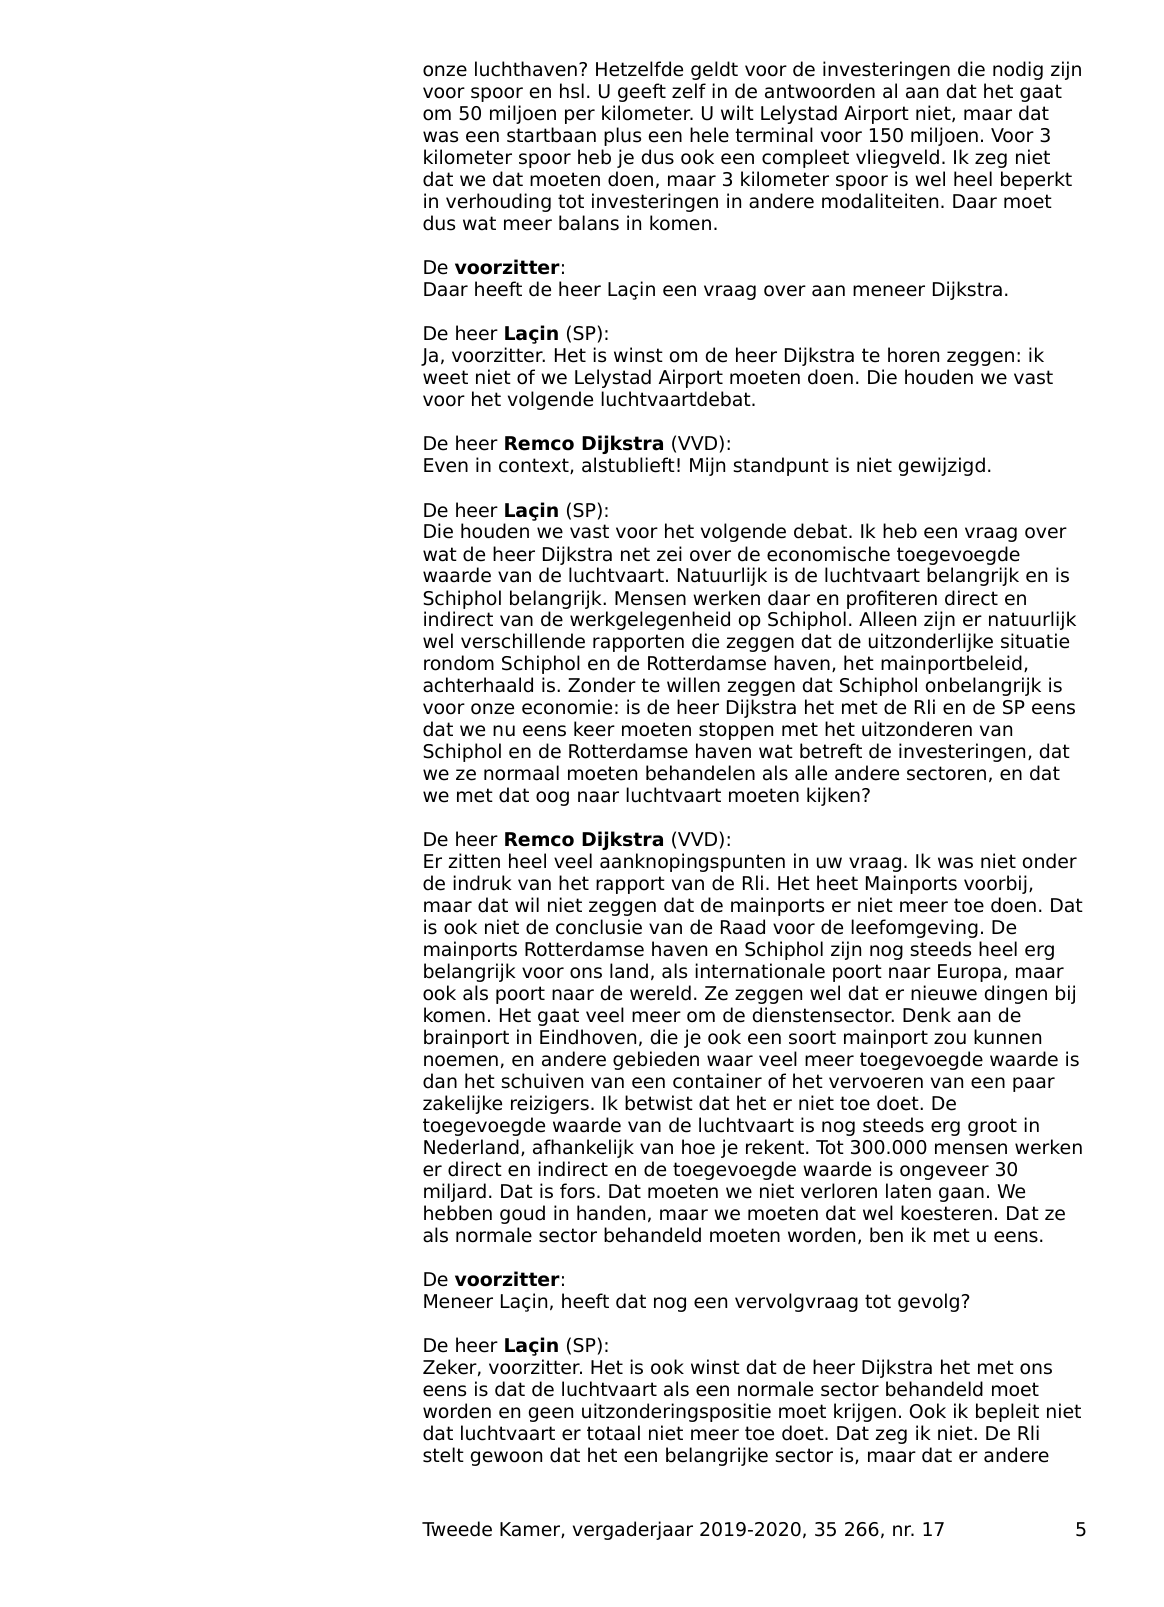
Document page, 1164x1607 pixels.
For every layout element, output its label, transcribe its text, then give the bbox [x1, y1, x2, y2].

text onze luchthaven? Hetzelfde geldt voor de investeringen die nodig zijn voor spoor en hsl. U geeft zelf in de antwoorden al aan dat het gaat om 50 miljoen per kilometer. U wilt Lelystad Airport niet, maar dat was een startbaan plus een hele terminal voor 150 miljoen. Voor 3 kilometer spoor heb je dus ook een compleet vliegveld. Ik zeg niet dat we dat moeten doen, maar 3 kilometer spoor is wel heel beperkt in verhouding tot investeringen in andere modaliteiten. Daar moet dus wat meer balans in komen. [422, 59, 1087, 235]
text Die houden we vast voor het volgende debat. Ik heb een vraag over wat de heer Dijkstra net zei over de economische toegevoegde waarde van de luchtvaart. Natuurlijk is de luchtvaart belangrijk en is Schiphol belangrijk. Mensen werken daar en profiteren direct en indirect van de werkgelegenheid op Schiphol. Alleen zijn er natuurlijk wel verschillende rapporten die zeggen dat de uitzonderlijke situatie rondom Schiphol en de Rotterdamse haven, het mainportbeleid, achterhaald is. Zonder te willen zeggen dat Schiphol onbelangrijk is voor onze economie: is de heer Dijkstra het met de Rli en de SP eens dat we nu eens keer moeten stoppen met het uitzonderen van Schiphol en de Rotterdamse haven wat betreft de investeringen, dat we ze normaal moeten behandelen als alle andere sectoren, en dat we met dat oog naar luchtvaart moeten kijken? [422, 521, 1087, 807]
text De heer Remco Dijkstra (VVD): [422, 829, 1087, 851]
text De heer Laçin (SP): [422, 499, 1087, 521]
text Even in context, alstublieft! Mijn standpunt is niet gewijzigd. [422, 455, 1087, 477]
text Zeker, voorzitter. Het is ook winst dat de heer Dijkstra het met ons eens is dat de luchtvaart als een normale sector behandeld moet worden en geen uitzonderingspositie moet krijgen. Ook ik bepleit niet dat luchtvaart er totaal niet meer toe doet. Dat zeg ik niet. De Rli stelt gewoon dat het een belangrijke sector is, maar dat er andere [422, 1357, 1087, 1467]
text De heer Remco Dijkstra (VVD): [422, 433, 1087, 455]
text Ja, voorzitter. Het is winst om de heer Dijkstra te horen zeggen: ik weet niet of we Lelystad Airport moeten doen. Die houden we vast voor het volgende luchtvaartdebat. [422, 345, 1087, 411]
text De heer Laçin (SP): [422, 323, 1087, 345]
text De voorzitter: [422, 257, 1087, 279]
text Daar heeft de heer Laçin een vraag over aan meneer Dijkstra. [422, 279, 1087, 301]
text Er zitten heel veel aanknopingspunten in uw vraag. Ik was niet onder de indruk van het rapport van de Rli. Het heet Mainports voorbij, maar dat wil niet zeggen dat de mainports er niet meer toe doen. Dat is ook niet de conclusie van de Raad voor de leefomgeving. De mainports Rotterdamse haven en Schiphol zijn nog steeds heel erg belangrijk voor ons land, als internationale poort naar Europa, maar ook als poort naar de wereld. Ze zeggen wel dat er nieuwe dingen bij komen. Het gaat veel meer om de dienstensector. Denk aan de brainport in Eindhoven, die je ook een soort mainport zou kunnen noemen, en andere gebieden waar veel meer toegevoegde waarde is dan het schuiven van een container of het vervoeren van een paar zakelijke reizigers. Ik betwist dat het er niet toe doet. De toegevoegde waarde van de luchtvaart is nog steeds erg groot in Nederland, afhankelijk van hoe je rekent. Tot 300.000 mensen werken er direct en indirect en de toegevoegde waarde is ongeveer 30 miljard. Dat is fors. Dat moeten we niet verloren laten gaan. We hebben goud in handen, maar we moeten dat wel koesteren. Dat ze als normale sector behandeld moeten worden, ben ik met u eens. [422, 851, 1087, 1247]
text De voorzitter: [422, 1269, 1087, 1291]
text De heer Laçin (SP): [422, 1335, 1087, 1357]
text Meneer Laçin, heeft dat nog een vervolgvraag tot gevolg? [422, 1291, 1087, 1313]
